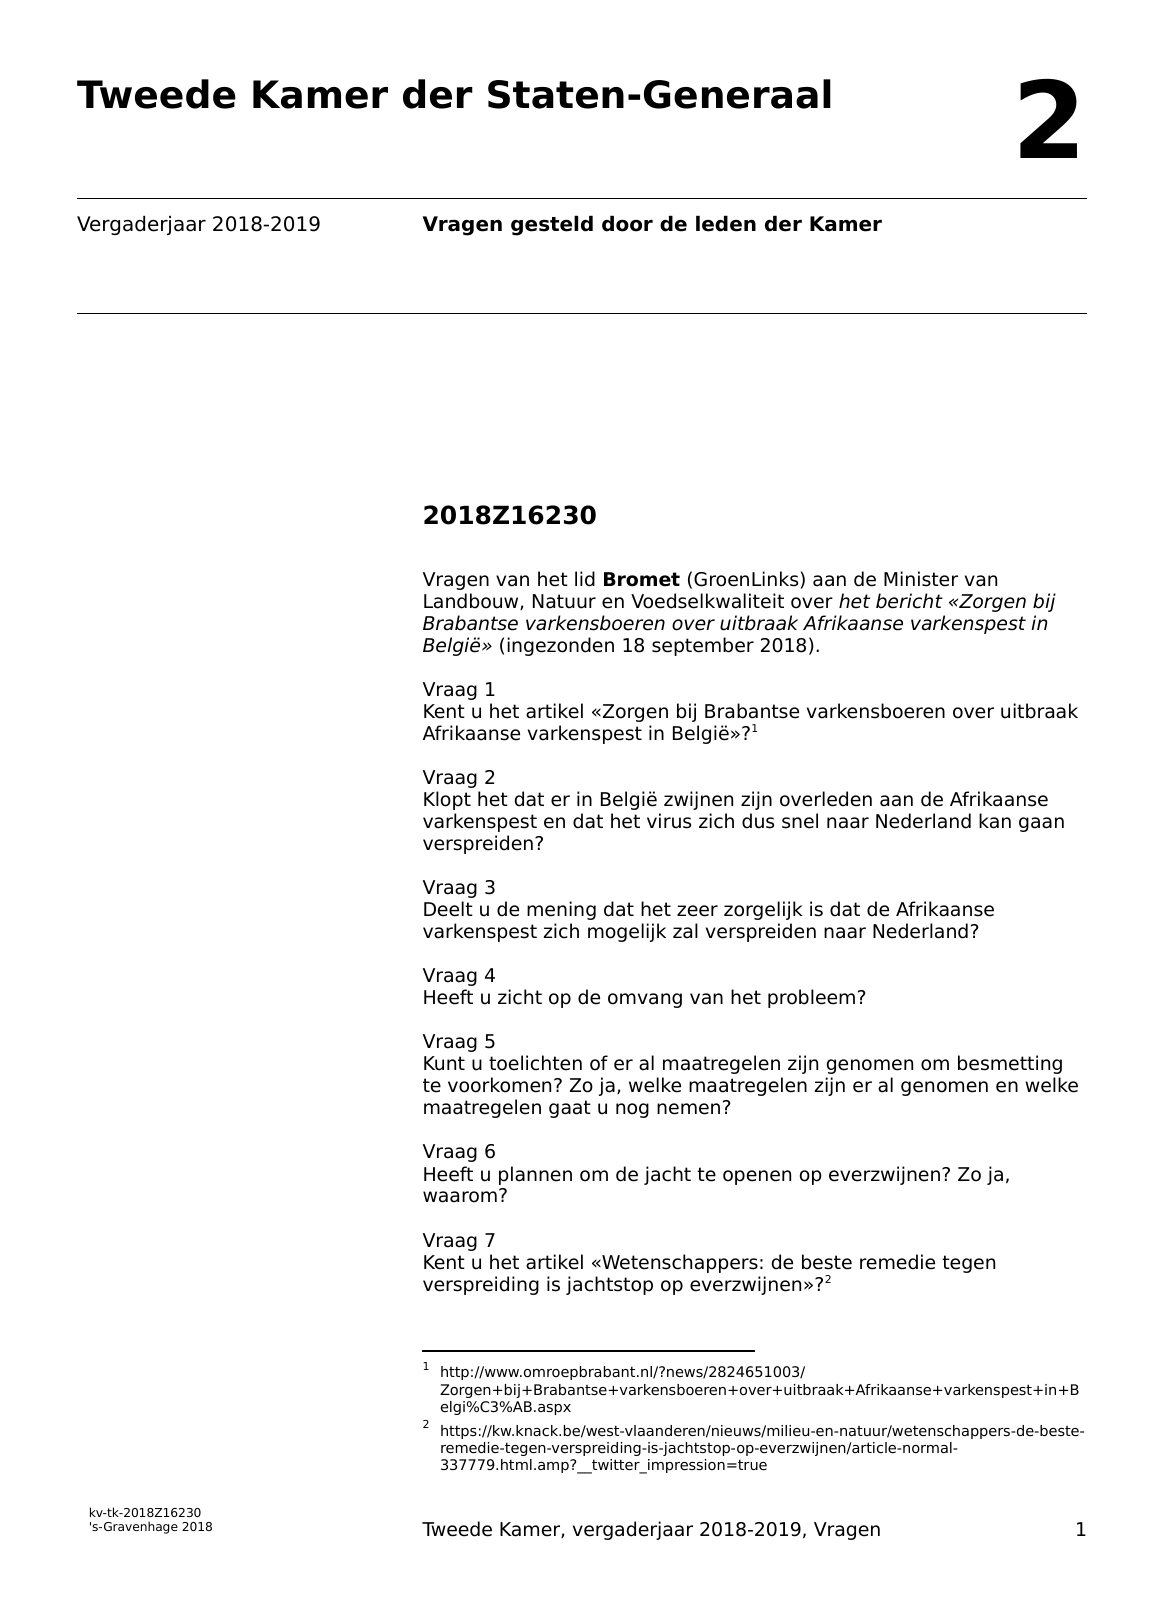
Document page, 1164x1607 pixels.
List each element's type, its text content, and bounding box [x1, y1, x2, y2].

text https://kw.knack.be/west-vlaanderen/nieuws/milieu-en-natuur/wetenschappers-de-beste-remedie-tegen-verspreiding-is-jachtstop-op-everzwijnen/article-normal-337779.html.amp?__twitter_impression=true [422, 1418, 1087, 1474]
text Heeft u zicht op de omvang van het probleem? [422, 987, 1087, 1009]
table_cell Vergaderjaar 2018-2019 [77, 199, 422, 313]
text Vraag 6 [422, 1141, 1087, 1163]
text http://www.omroepbrabant.nl/?news/2824651003/Zorgen+bij+Brabantse+varkensboeren+over+uitbraak+Afrikaanse+varkenspest+in+Belgi%C3%AB.aspx [422, 1360, 1087, 1416]
text 's-Gravenhage 2018 [88, 1520, 323, 1534]
text Heeft u plannen om de jacht te openen op everzwijnen? Zo ja, waarom? [422, 1163, 1087, 1207]
text Kent u het artikel «Zorgen bij Brabantse varkensboeren over uitbraak Afrikaanse varkenspest in België»? [422, 701, 1087, 745]
text 2018Z16230 [422, 501, 1087, 531]
text Deelt u de mening dat het zeer zorgelijk is dat de Afrikaanse varkenspest zich mogelijk zal verspreiden naar Nederland? [422, 899, 1087, 943]
text Vraag 4 [422, 965, 1087, 987]
text Kunt u toelichten of er al maatregelen zijn genomen om besmetting te voorkomen? Zo ja, welke maatregelen zijn er al genomen en welke maatregelen gaat u nog nemen? [422, 1053, 1087, 1119]
text Kent u het artikel «Wetenschappers: de beste remedie tegen verspreiding is jachtstop op everzwijnen»? [422, 1252, 1087, 1296]
text Vraag 2 [422, 767, 1087, 789]
text kv-tk-2018Z16230 [88, 1506, 323, 1520]
table_header 2 [886, 59, 1087, 198]
text Vraag 1 [422, 679, 1087, 701]
table_cell Vragen gesteld door de leden der Kamer [422, 199, 1087, 313]
text Vragen van het lid Bromet (GroenLinks) aan de Minister van Landbouw, Natuur en Voedselkwaliteit over het bericht «Zorgen bij Brabantse varkensboeren over uitbraak Afrikaanse varkenspest in België» (ingezonden 18 september 2018). [422, 569, 1087, 657]
text Vraag 3 [422, 877, 1087, 899]
text Klopt het dat er in België zwijnen zijn overleden aan de Afrikaanse varkenspest en dat het virus zich dus snel naar Nederland kan gaan verspreiden? [422, 789, 1087, 855]
text Vraag 5 [422, 1031, 1087, 1053]
text Vraag 7 [422, 1229, 1087, 1252]
table_header Tweede Kamer der Staten-Generaal [77, 59, 886, 198]
